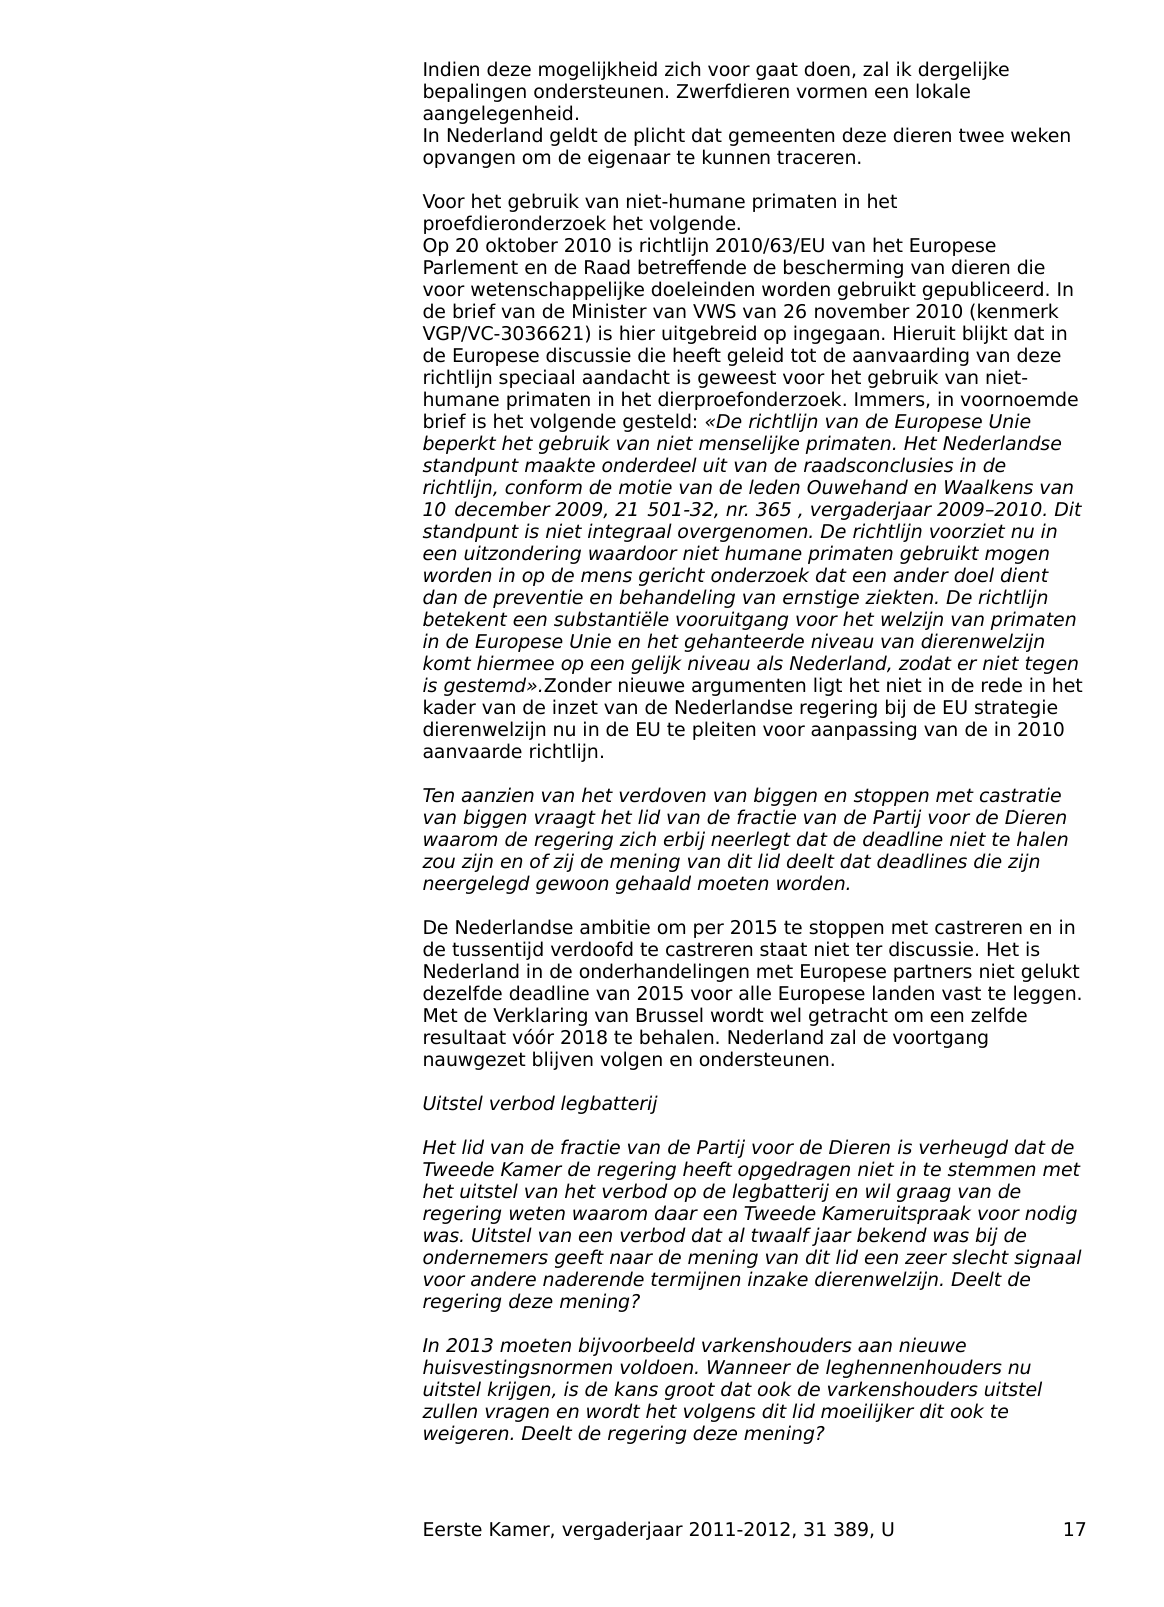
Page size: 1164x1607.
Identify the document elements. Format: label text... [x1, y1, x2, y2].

text De Nederlandse ambitie om per 2015 te stoppen met castreren en in de tussentijd verdoofd te castreren staat niet ter discussie. Het is Nederland in de onderhandelingen met Europese partners niet gelukt dezelfde deadline van 2015 voor alle Europese landen vast te leggen. Met de Verklaring van Brussel wordt wel getracht om een zelfde resultaat vóór 2018 te behalen. Nederland zal de voortgang nauwgezet blijven volgen en ondersteunen. [422, 917, 1087, 1071]
subtitle Uitstel verbod legbatterij [422, 1093, 1087, 1115]
text Ten aanzien van het verdoven van biggen en stoppen met castratie van biggen vraagt het lid van de fractie van de Partij voor de Dieren waarom de regering zich erbij neerlegt dat de deadline niet te halen zou zijn en of zij de mening van dit lid deelt dat deadlines die zijn neergelegd gewoon gehaald moeten worden. [422, 785, 1087, 895]
text Op 20 oktober 2010 is richtlijn 2010/63/EU van het Europese Parlement en de Raad betreffende de bescherming van dieren die voor wetenschappelijke doeleinden worden gebruikt gepubliceerd. In de brief van de Minister van VWS van 26 november 2010 (kenmerk VGP/VC-3036621) is hier uitgebreid op ingegaan. Hieruit blijkt dat in de Europese discussie die heeft geleid tot de aanvaarding van deze richtlijn speciaal aandacht is geweest voor het gebruik van niet-humane primaten in het dierproefonderzoek. Immers, in voornoemde brief is het volgende gesteld: «De richtlijn van de Europese Unie beperkt het gebruik van niet menselijke primaten. Het Nederlandse standpunt maakte onderdeel uit van de raadsconclusies in de richtlijn, conform de motie van de leden Ouwehand en Waalkens van 10 december 2009, 21 501-32, nr. 365 , vergaderjaar 2009–2010. Dit standpunt is niet integraal overgenomen. De richtlijn voorziet nu in een uitzondering waardoor niet humane primaten gebruikt mogen worden in op de mens gericht onderzoek dat een ander doel dient dan de preventie en behandeling van ernstige ziekten. De richtlijn betekent een substantiële vooruitgang voor het welzijn van primaten in de Europese Unie en het gehanteerde niveau van dierenwelzijn komt hiermee op een gelijk niveau als Nederland, zodat er niet tegen is gestemd».Zonder nieuwe argumenten ligt het niet in de rede in het kader van de inzet van de Nederlandse regering bij de EU strategie dierenwelzijn nu in de EU te pleiten voor aanpassing van de in 2010 aanvaarde richtlijn. [422, 235, 1087, 763]
text In Nederland geldt de plicht dat gemeenten deze dieren twee weken opvangen om de eigenaar te kunnen traceren. [422, 125, 1087, 169]
text Het lid van de fractie van de Partij voor de Dieren is verheugd dat de Tweede Kamer de regering heeft opgedragen niet in te stemmen met het uitstel van het verbod op de legbatterij en wil graag van de regering weten waarom daar een Tweede Kameruitspraak voor nodig was. Uitstel van een verbod dat al twaalf jaar bekend was bij de ondernemers geeft naar de mening van dit lid een zeer slecht signaal voor andere naderende termijnen inzake dierenwelzijn. Deelt de regering deze mening? [422, 1137, 1087, 1313]
text In 2013 moeten bijvoorbeeld varkenshouders aan nieuwe huisvestingsnormen voldoen. Wanneer de leghennenhouders nu uitstel krijgen, is de kans groot dat ook de varkenshouders uitstel zullen vragen en wordt het volgens dit lid moeilijker dit ook te weigeren. Deelt de regering deze mening? [422, 1335, 1087, 1445]
text Indien deze mogelijkheid zich voor gaat doen, zal ik dergelijke bepalingen ondersteunen. Zwerfdieren vormen een lokale aangelegenheid. [422, 59, 1087, 125]
text Voor het gebruik van niet-humane primaten in het proefdieronderzoek het volgende. [422, 191, 1087, 235]
